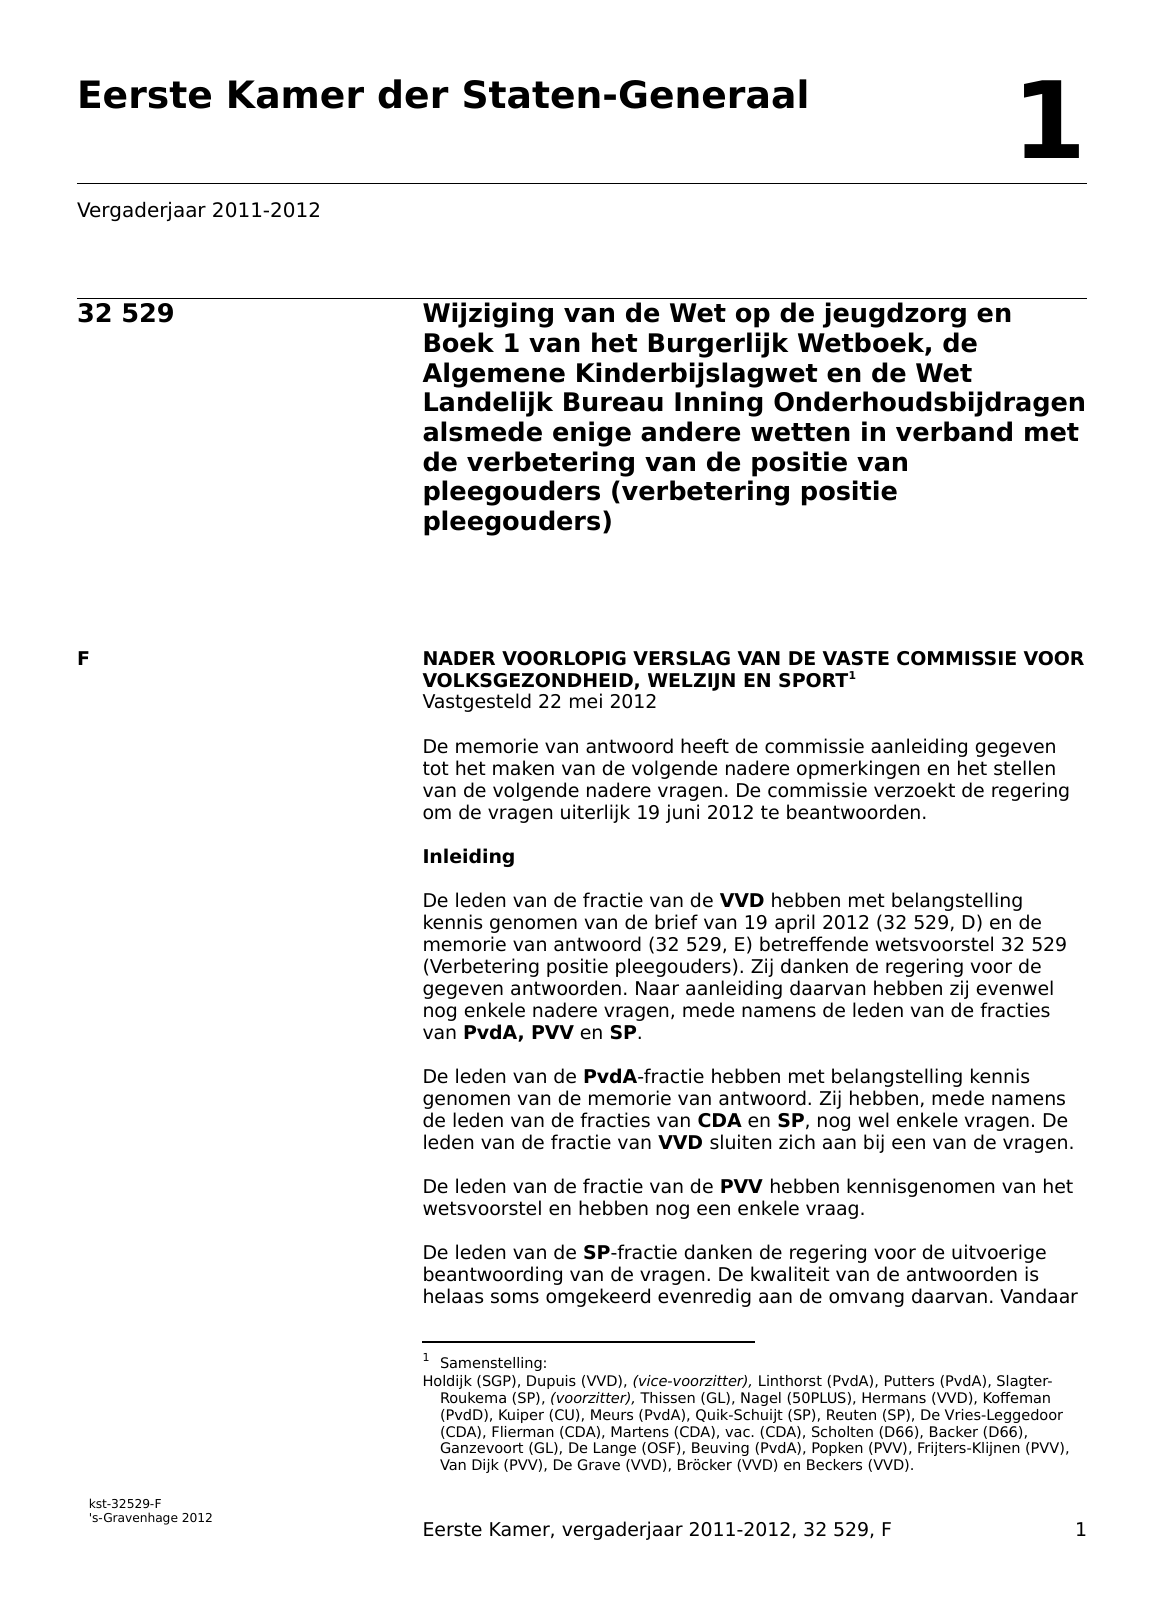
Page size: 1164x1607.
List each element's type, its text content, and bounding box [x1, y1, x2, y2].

subtitle 32 529 Wijziging van de Wet op de jeugdzorg en Boek 1 van het Burgerlijk Wetboek, de Algemene Kinderbijslagwet en de Wet Landelijk Bureau Inning Onderhoudsbijdragen alsmede enige andere wetten in verband met de verbetering van de positie van pleegouders (verbetering positie pleegouders) [77, 299, 1087, 536]
text Samenstelling: [422, 1351, 1087, 1373]
text 's-Gravenhage 2012 [88, 1511, 323, 1525]
text Holdijk (SGP), Dupuis (VVD), (vice-voorzitter), Linthorst (PvdA), Putters (PvdA), Slagter-Roukema (SP), (voorzitter), Thissen (GL), Nagel (50PLUS), Hermans (VVD), Koffeman (PvdD), Kuiper (CU), Meurs (PvdA), Quik-Schuijt (SP), Reuten (SP), De Vries-Leggedoor (CDA), Flierman (CDA), Martens (CDA), vac. (CDA), Scholten (D66), Backer (D66), Ganzevoort (GL), De Lange (OSF), Beuving (PvdA), Popken (PVV), Frijters-Klijnen (PVV), Van Dijk (PVV), De Grave (VVD), Bröcker (VVD) en Beckers (VVD). [422, 1373, 1087, 1474]
table_header 1 [886, 59, 1087, 183]
text kst-32529-F [88, 1497, 323, 1511]
text De leden van de SP-fractie danken de regering voor de uitvoerige beantwoording van de vragen. De kwaliteit van de antwoorden is helaas soms omgekeerd evenredig aan de omvang daarvan. Vandaar [422, 1242, 1087, 1308]
text De leden van de fractie van de VVD hebben met belangstelling kennis genomen van de brief van 19 april 2012 (32 529, D) en de memorie van antwoord (32 529, E) betreffende wetsvoorstel 32 529 (Verbetering positie pleegouders). Zij danken de regering voor de gegeven antwoorden. Naar aanleiding daarvan hebben zij evenwel nog enkele nadere vragen, mede namens de leden van de fracties van PvdA, PVV en SP. [422, 890, 1087, 1044]
text De leden van de PvdA-fractie hebben met belangstelling kennis genomen van de memorie van antwoord. Zij hebben, mede namens de leden van de fracties van CDA en SP, nog wel enkele vragen. De leden van de fractie van VVD sluiten zich aan bij een van de vragen. [422, 1066, 1087, 1154]
text De leden van de fractie van de PVV hebben kennisgenomen van het wetsvoorstel en hebben nog een enkele vraag. [422, 1176, 1087, 1220]
subtitle F NADER VOORLOPIG VERSLAG VAN DE VASTE COMMISSIE VOOR VOLKSGEZONDHEID, WELZIJN EN SPORT [77, 647, 1087, 691]
subtitle Inleiding [422, 846, 1087, 868]
table_cell Vergaderjaar 2011-2012 [77, 184, 1087, 298]
text De memorie van antwoord heeft de commissie aanleiding gegeven tot het maken van de volgende nadere opmerkingen en het stellen van de volgende nadere vragen. De commissie verzoekt de regering om de vragen uiterlijk 19 juni 2012 te beantwoorden. [422, 736, 1087, 823]
table_header Eerste Kamer der Staten-Generaal [77, 59, 886, 183]
text Vastgesteld 22 mei 2012 [422, 691, 1087, 713]
